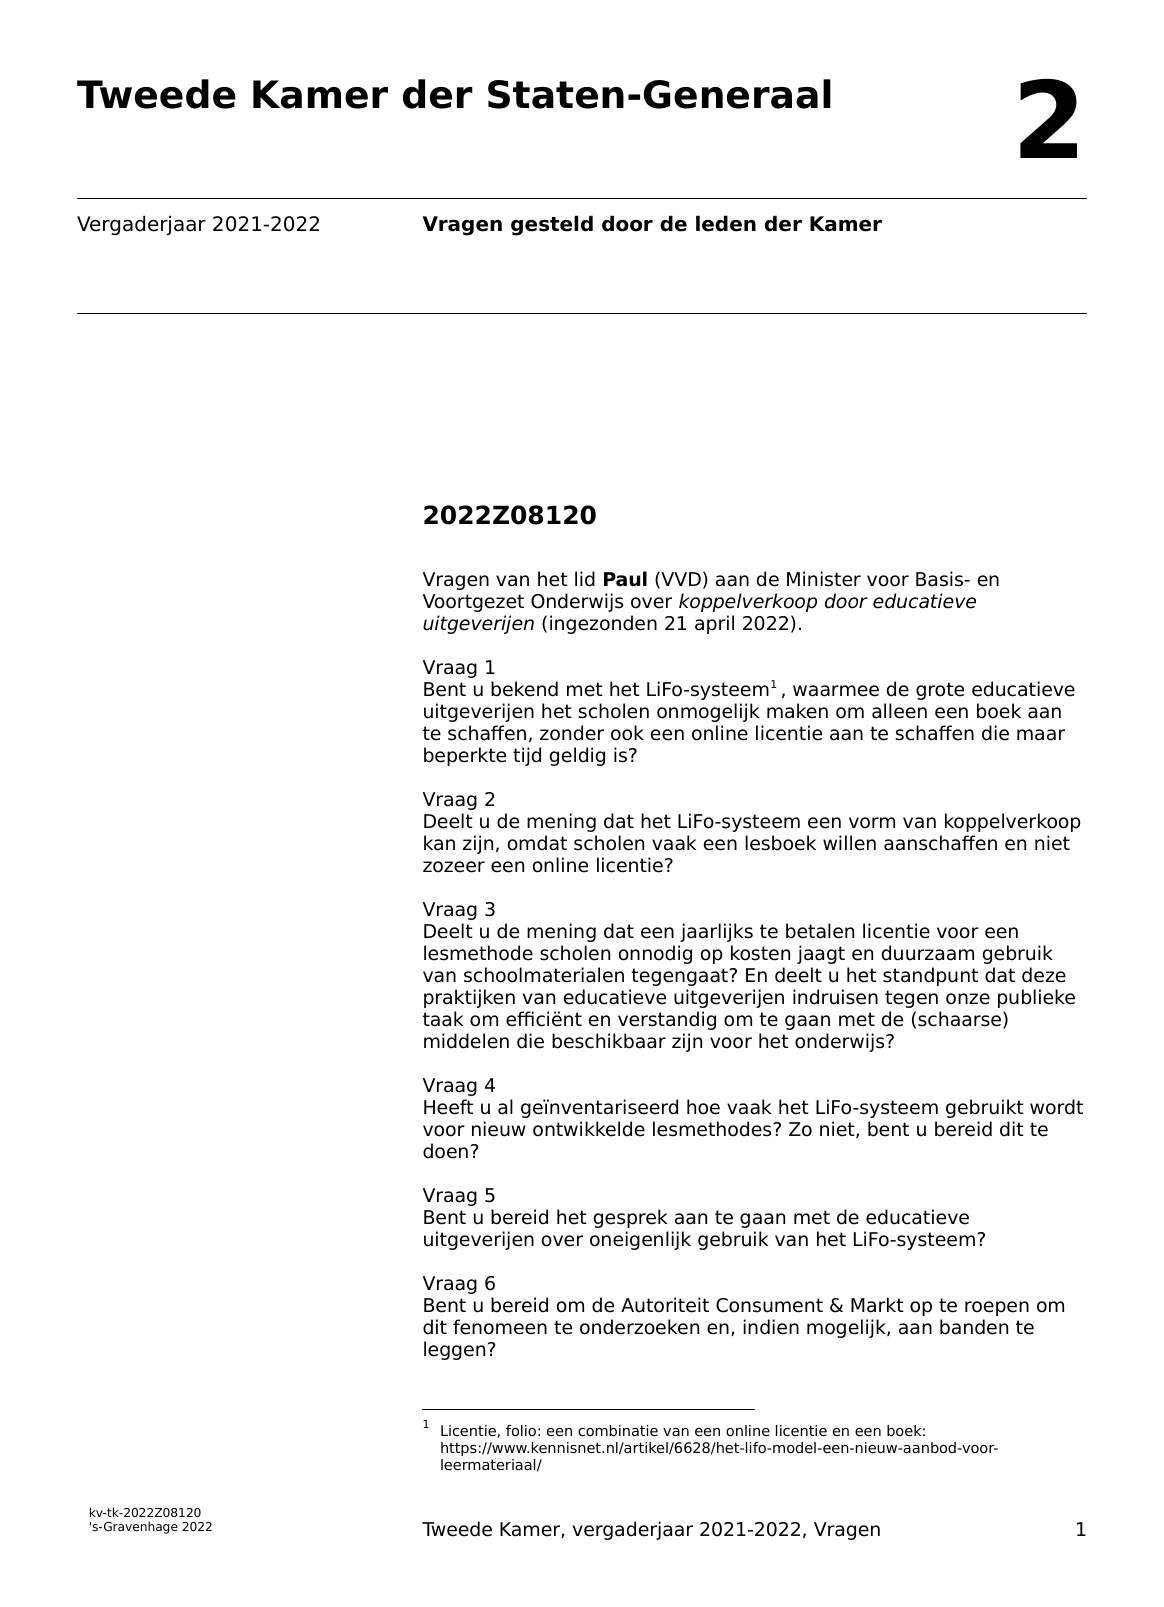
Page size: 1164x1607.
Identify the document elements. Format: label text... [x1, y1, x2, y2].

text Bent u bereid het gesprek aan te gaan met de educatieve uitgeverijen over oneigenlijk gebruik van het LiFo-systeem? [422, 1207, 1087, 1251]
table_cell Vragen gesteld door de leden der Kamer [422, 199, 1087, 313]
table_header 2 [886, 59, 1087, 198]
text Vragen van het lid Paul (VVD) aan de Minister voor Basis- en Voortgezet Onderwijs over koppelverkoop door educatieve uitgeverijen (ingezonden 21 april 2022). [422, 569, 1087, 635]
table_header Tweede Kamer der Staten-Generaal [77, 59, 886, 198]
text Deelt u de mening dat een jaarlijks te betalen licentie voor een lesmethode scholen onnodig op kosten jaagt en duurzaam gebruik van schoolmaterialen tegengaat? En deelt u het standpunt dat deze praktijken van educatieve uitgeverijen indruisen tegen onze publieke taak om efficiënt en verstandig om te gaan met de (schaarse) middelen die beschikbaar zijn voor het onderwijs? [422, 921, 1087, 1053]
text Vraag 6 [422, 1273, 1087, 1295]
text Vraag 3 [422, 899, 1087, 921]
text 2022Z08120 [422, 501, 1087, 531]
text Heeft u al geïnventariseerd hoe vaak het LiFo-systeem gebruikt wordt voor nieuw ontwikkelde lesmethodes? Zo niet, bent u bereid dit te doen? [422, 1097, 1087, 1163]
text Vraag 5 [422, 1185, 1087, 1207]
table_cell Vergaderjaar 2021-2022 [77, 199, 422, 313]
text Bent u bekend met het LiFo-systeem, waarmee de grote educatieve uitgeverijen het scholen onmogelijk maken om alleen een boek aan te schaffen, zonder ook een online licentie aan te schaffen die maar beperkte tijd geldig is? [422, 679, 1087, 767]
text Bent u bereid om de Autoriteit Consument & Markt op te roepen om dit fenomeen te onderzoeken en, indien mogelijk, aan banden te leggen? [422, 1295, 1087, 1361]
text 's-Gravenhage 2022 [88, 1520, 323, 1534]
text kv-tk-2022Z08120 [88, 1506, 323, 1520]
text Vraag 1 [422, 657, 1087, 679]
text Deelt u de mening dat het LiFo-systeem een vorm van koppelverkoop kan zijn, omdat scholen vaak een lesboek willen aanschaffen en niet zozeer een online licentie? [422, 811, 1087, 877]
text Vraag 2 [422, 789, 1087, 811]
text Licentie, folio: een combinatie van een online licentie en een boek: https://www.kennisnet.nl/artikel/6628/het-lifo-model-een-nieuw-aanbod-voor-leermateriaal/ [422, 1418, 1087, 1474]
text Vraag 4 [422, 1075, 1087, 1097]
